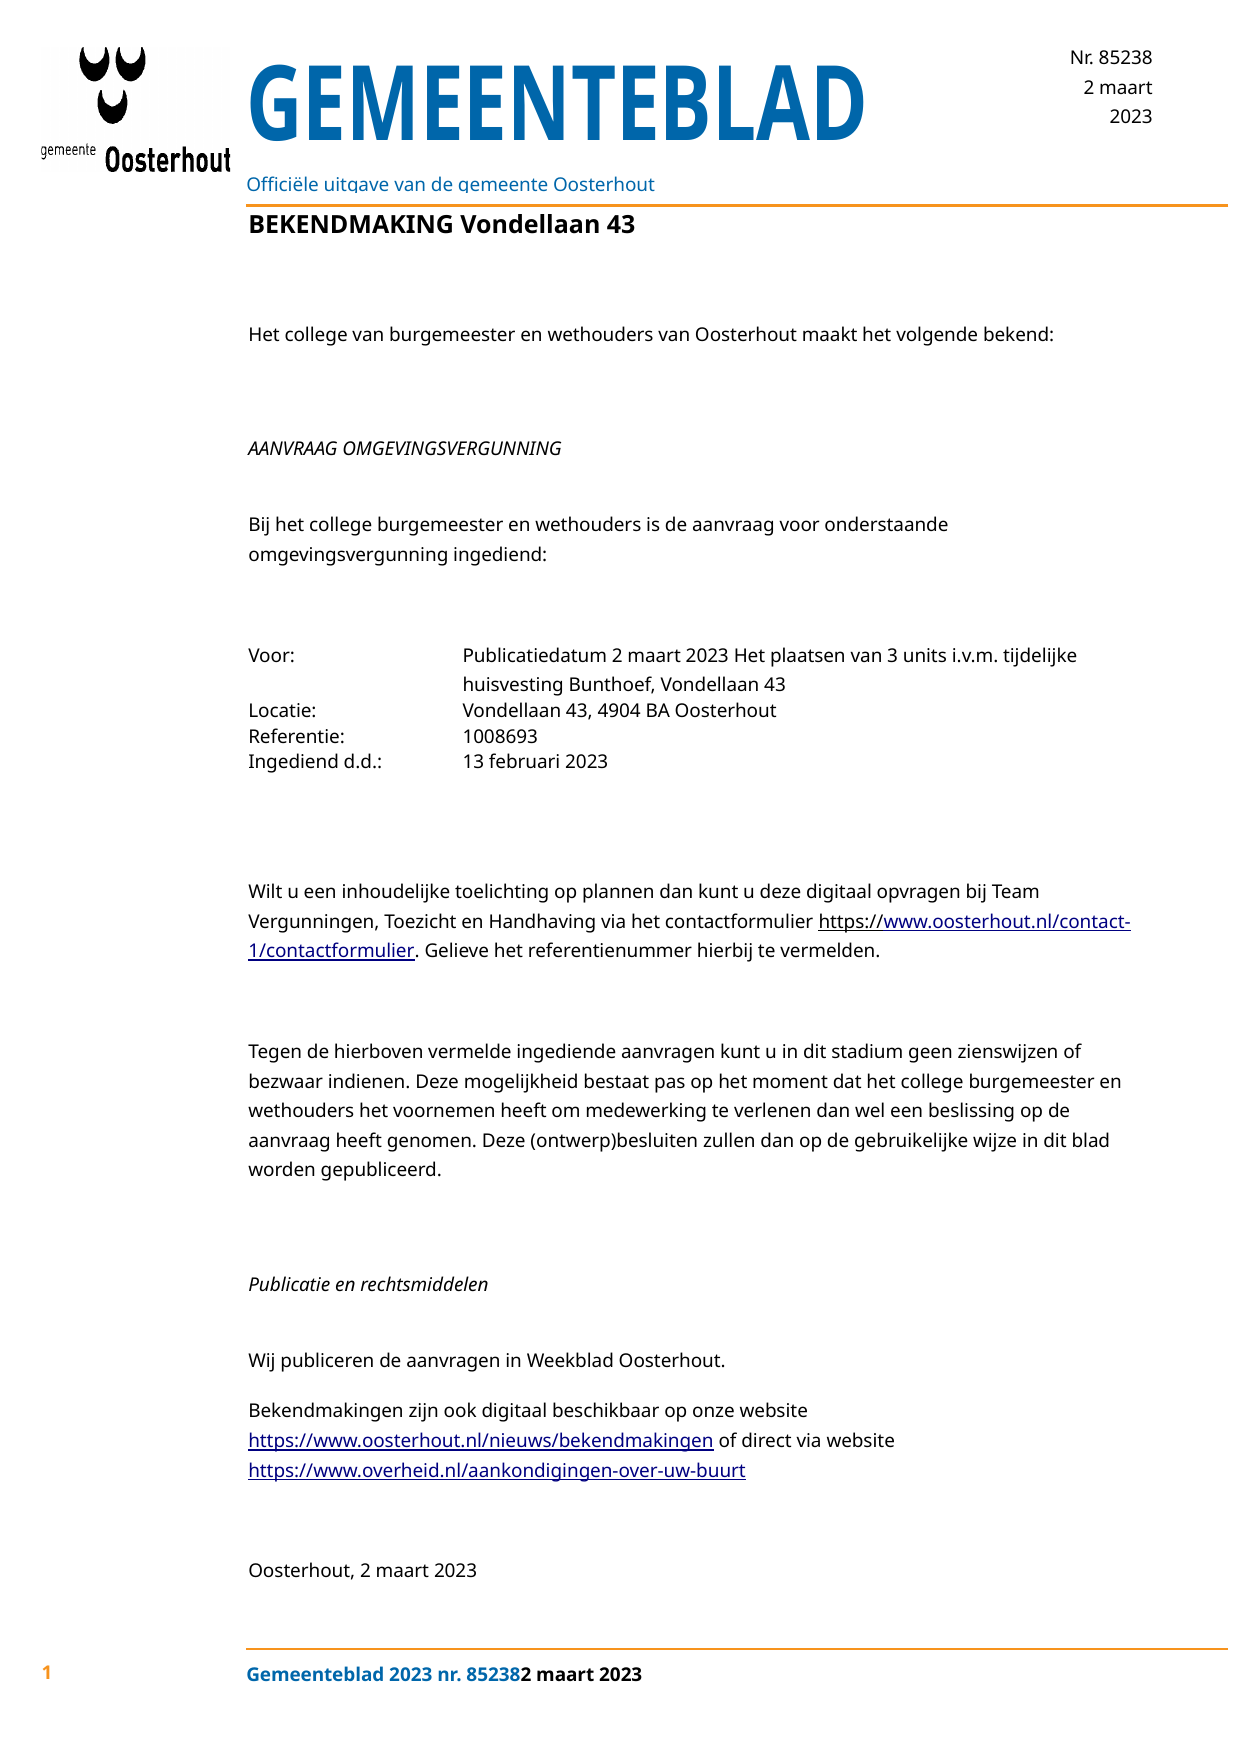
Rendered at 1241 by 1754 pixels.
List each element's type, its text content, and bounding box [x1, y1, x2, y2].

table_header Publicatiedatum 2 maart 2023 Het plaatsen van 3 units i.v.m. tijdelijke huisvesting Bunthoef, Vondellaan 43 [462, 642, 1152, 697]
text Wij publiceren de aanvragen in Weekblad Oosterhout. [248, 1347, 1152, 1373]
text Bekendmakingen zijn ook digitaal beschikbaar op onze website https://www.oosterhout.nl/nieuws/bekendmakingen of direct via website https://www.overheid.nl/aankondigingen-over-uw-buurt [248, 1398, 1152, 1482]
text BEKENDMAKING Vondellaan 43 [248, 207, 1152, 241]
text Bij het college burgemeester en wethouders is de aanvraag voor onderstaande omgevingsvergunning ingediend: [248, 511, 1152, 567]
table_cell 1008693 [462, 723, 1152, 748]
text Tegen de hierboven vermelde ingediende aanvragen kunt u in dit stadium geen zienswijzen of bezwaar indienen. Deze mogelijkheid bestaat pas op het moment dat het college burgemeester en wethouders het voornemen heeft om medewerking te verlenen dan wel een beslissing op de aanvraag heeft genomen. Deze (ontwerp)besluiten zullen dan op de gebruikelijke wijze in dit blad worden gepubliceerd. [248, 1038, 1152, 1182]
table_cell Locatie: [248, 697, 462, 723]
text Oosterhout, 2 maart 2023 [248, 1558, 1152, 1583]
text AANVRAAG OMGEVINGSVERGUNNING [248, 435, 1152, 461]
picture [41, 47, 231, 172]
table_cell 13 februari 2023 [462, 749, 1152, 774]
table_cell Referentie: [248, 723, 462, 748]
table_cell Vondellaan 43, 4904 BA Oosterhout [462, 697, 1152, 723]
table_header Voor: [248, 642, 462, 697]
text Het college van burgemeester en wethouders van Oosterhout maakt het volgende bekend: [248, 321, 1152, 346]
text Wilt u een inhoudelijke toelichting op plannen dan kunt u deze digitaal opvragen bij Team Vergunningen, Toezicht en Handhaving via het contactformulier https://www.oosterhout.nl/contact-1/contactformulier. Gelieve het referentienummer hierbij te vermelden. [248, 878, 1152, 963]
text Publicatie en rechtsmiddelen [248, 1271, 1152, 1297]
table_cell Ingediend d.d.: [248, 749, 462, 774]
